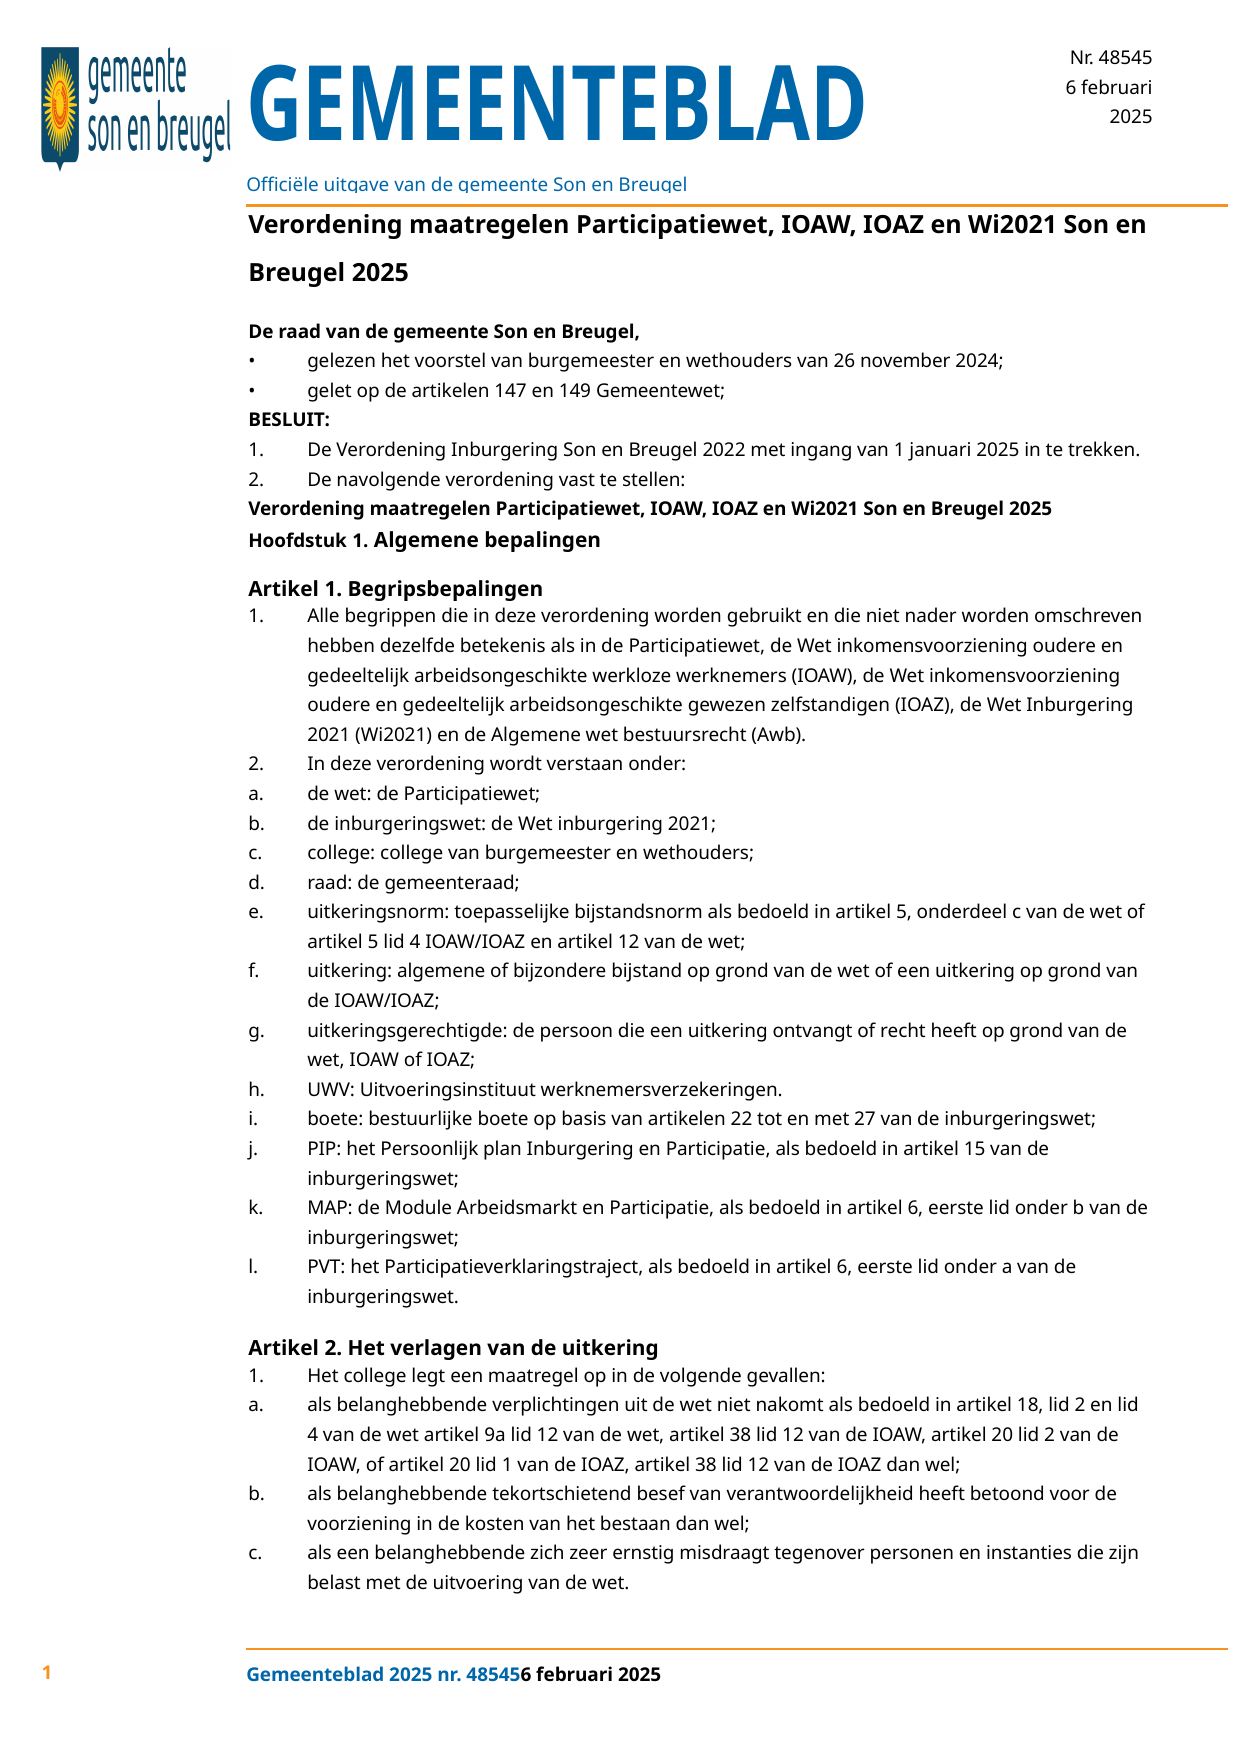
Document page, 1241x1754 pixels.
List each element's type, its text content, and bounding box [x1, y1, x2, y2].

list MAP: de Module Arbeidsmarkt en Participatie, als bedoeld in artikel 6, eerste lid onder b van de inburgeringswet; [248, 1194, 1152, 1250]
list als belanghebbende verplichtingen uit de wet niet nakomt als bedoeld in artikel 18, lid 2 en lid 4 van de wet artikel 9a lid 12 van de wet, artikel 38 lid 12 van de IOAW, artikel 20 lid 2 van de IOAW, of artikel 20 lid 1 van de IOAZ, artikel 38 lid 12 van de IOAZ dan wel; [248, 1392, 1152, 1476]
text Verordening maatregelen Participatiewet, IOAW, IOAZ en Wi2021 Son en Breugel 2025 [248, 495, 1152, 521]
list PVT: het Participatieverklaringstraject, als bedoeld in artikel 6, eerste lid onder a van de inburgeringswet. [248, 1253, 1152, 1309]
list uitkering: algemene of bijzondere bijstand op grond van de wet of een uitkering op grond van de IOAW/IOAZ; [248, 958, 1152, 1013]
text Hoofdstuk 1. Algemene bepalingen [248, 525, 1152, 553]
list In deze verordening wordt verstaan onder: [248, 751, 1152, 776]
list Het college legt een maatregel op in de volgende gevallen: [248, 1362, 1152, 1388]
list als een belanghebbende zich zeer ernstig misdraagt tegenover personen en instanties die zijn belast met de uitvoering van de wet. [248, 1539, 1152, 1595]
list uitkeringsgerechtigde: de persoon die een uitkering ontvangt of recht heeft op grond van de wet, IOAW of IOAZ; [248, 1017, 1152, 1072]
text Artikel 1. Begripsbepalingen [248, 574, 1152, 603]
list de wet: de Participatiewet; [248, 780, 1152, 806]
list als belanghebbende tekortschietend besef van verantwoordelijkheid heeft betoond voor de voorziening in de kosten van het bestaan dan wel; [248, 1480, 1152, 1536]
text Verordening maatregelen Participatiewet, IOAW, IOAZ en Wi2021 Son en Breugel 2025 [248, 207, 1152, 288]
list gelet op de artikelen 147 en 149 Gemeentewet; [248, 377, 1152, 403]
list college: college van burgemeester en wethouders; [248, 839, 1152, 865]
list boete: bestuurlijke boete op basis van artikelen 22 tot en met 27 van de inburgeringswet; [248, 1106, 1152, 1131]
list de inburgeringswet: de Wet inburgering 2021; [248, 810, 1152, 836]
picture [41, 47, 231, 172]
text De raad van de gemeente Son en Breugel, [248, 318, 1152, 344]
list PIP: het Persoonlijk plan Inburgering en Participatie, als bedoeld in artikel 15 van de inburgeringswet; [248, 1135, 1152, 1191]
text BESLUIT: [248, 407, 1152, 432]
list gelezen het voorstel van burgemeester en wethouders van 26 november 2024; [248, 347, 1152, 373]
list raad: de gemeenteraad; [248, 869, 1152, 895]
list uitkeringsnorm: toepasselijke bijstandsnorm als bedoeld in artikel 5, onderdeel c van de wet of artikel 5 lid 4 IOAW/IOAZ en artikel 12 van de wet; [248, 898, 1152, 954]
list De Verordening Inburgering Son en Breugel 2022 met ingang van 1 januari 2025 in te trekken. [248, 436, 1152, 462]
text Artikel 2. Het verlagen van de uitkering [248, 1333, 1152, 1362]
list UWV: Uitvoeringsinstituut werknemersverzekeringen. [248, 1076, 1152, 1102]
list De navolgende verordening vast te stellen: [248, 466, 1152, 492]
list Alle begrippen die in deze verordening worden gebruikt en die niet nader worden omschreven hebben dezelfde betekenis als in de Participatiewet, de Wet inkomensvoorziening oudere en gedeeltelijk arbeidsongeschikte werkloze werknemers (IOAW), de Wet inkomensvoorziening oudere en gedeeltelijk arbeidsongeschikte gewezen zelfstandigen (IOAZ), de Wet Inburgering 2021 (Wi2021) en de Algemene wet bestuursrecht (Awb). [248, 603, 1152, 747]
